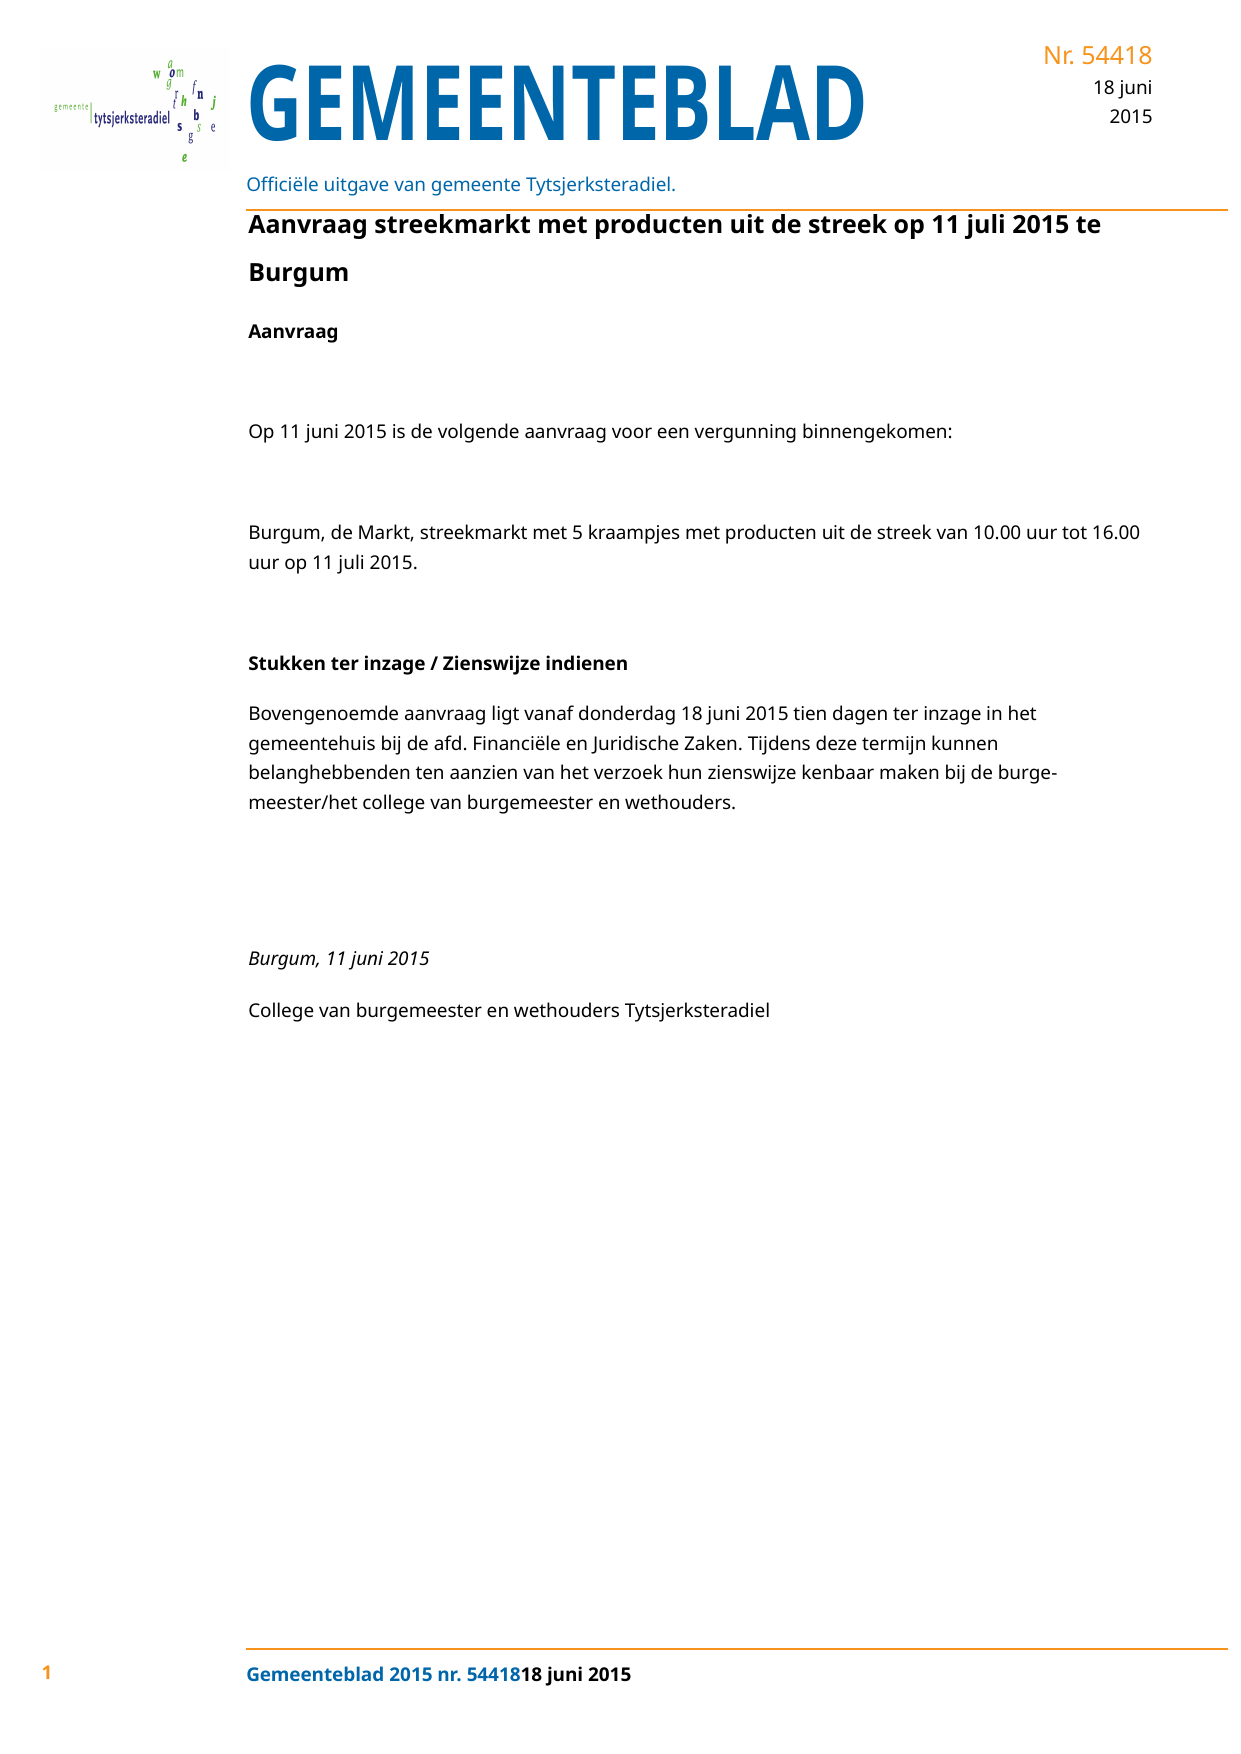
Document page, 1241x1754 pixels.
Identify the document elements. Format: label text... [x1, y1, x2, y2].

text Bovengenoemde aanvraag ligt vanaf donderdag 18 juni 2015 tien dagen ter inzage in het gemeentehuis bij de afd. Financiële en Juridische Zaken. Tijdens deze termijn kunnen belanghebbenden ten aanzien van het verzoek hun zienswijze kenbaar maken bij de burge­meester/het college van burgemeester en wethouders. [248, 700, 1152, 815]
text Aanvraag streekmarkt met producten uit de streek op 11 juli 2015 te Burgum [248, 211, 1152, 288]
text Op 11 juni 2015 is de volgende aanvraag voor een vergunning binnengekomen: [248, 419, 1152, 444]
text College van burgemeester en wethouders Tytsjerksteradiel [248, 997, 1152, 1022]
text Burgum, de Markt, streekmarkt met 5 kraampjes met producten uit de streek van 10.00 uur tot 16.00 uur op 11 juli 2015. [248, 519, 1152, 575]
text Aanvraag [248, 318, 1152, 344]
text Burgum, 11 juni 2015 [248, 945, 1152, 971]
picture [41, 47, 231, 172]
text Stukken ter inzage / Zienswijze indienen [248, 650, 1152, 676]
